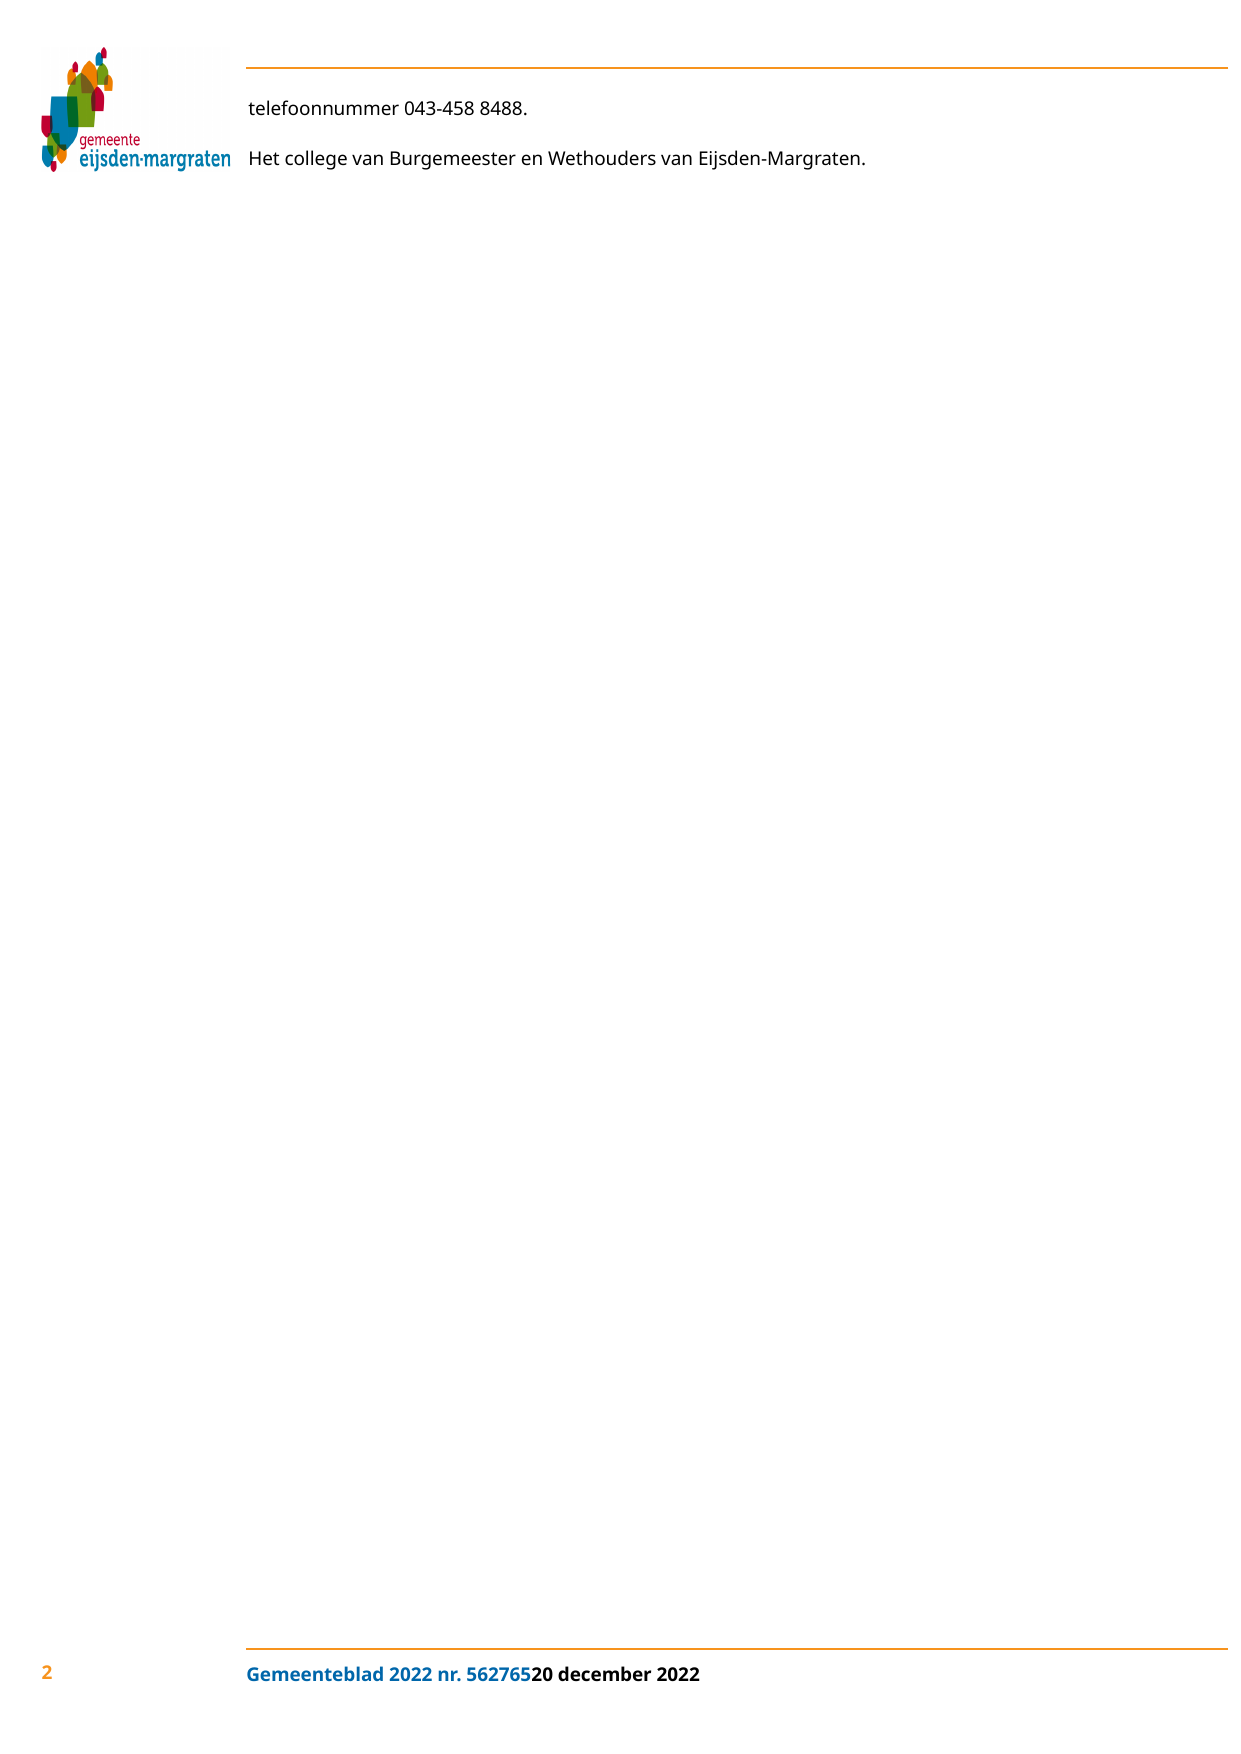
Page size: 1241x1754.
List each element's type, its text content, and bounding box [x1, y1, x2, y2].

text telefoonnummer 043-458 8488. [248, 95, 1152, 121]
picture [41, 47, 231, 172]
text Het college van Burgemeester en Wethouders van Eijsden-Margraten. [248, 145, 1152, 171]
